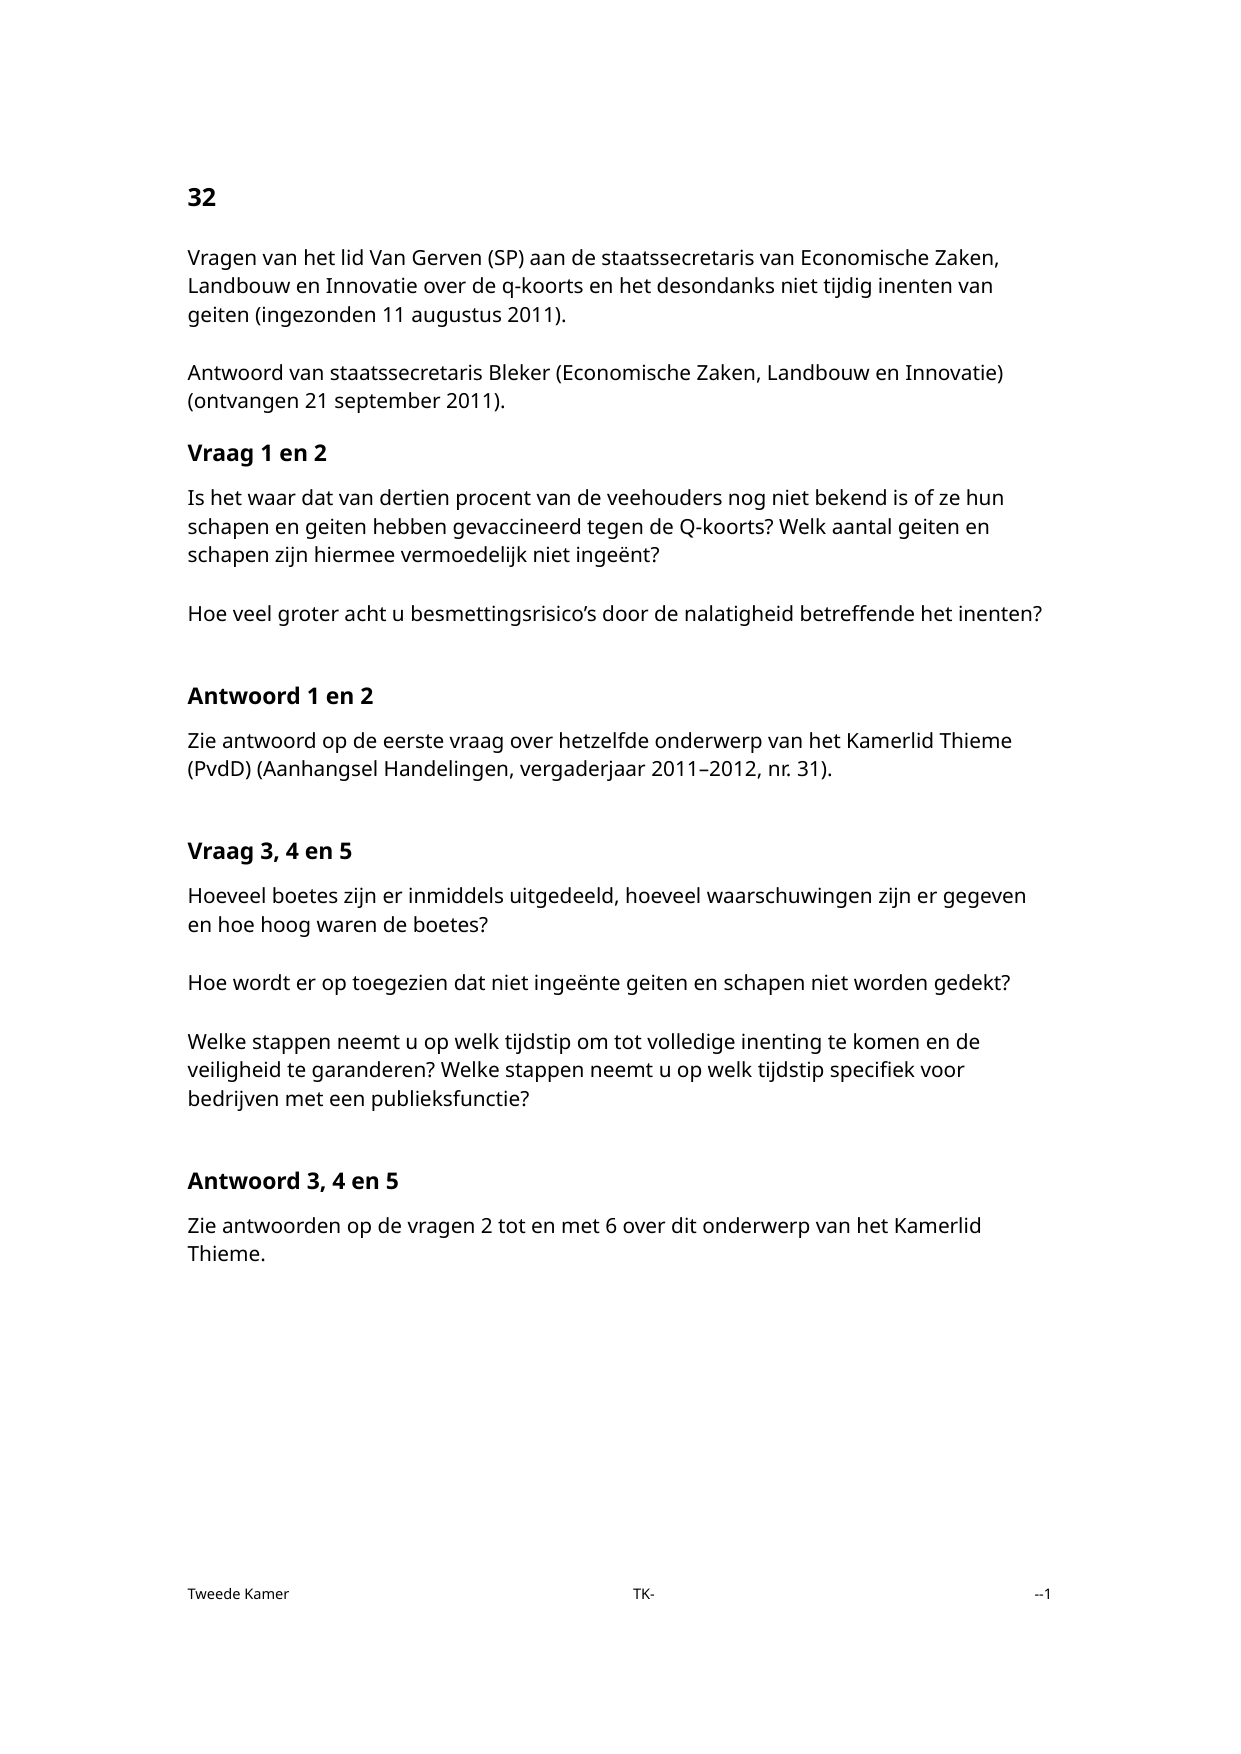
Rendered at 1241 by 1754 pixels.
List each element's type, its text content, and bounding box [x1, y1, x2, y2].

subtitle Vraag 1 en 2 [187, 437, 1053, 468]
subtitle Antwoord 1 en 2 [187, 680, 1053, 711]
text Zie antwoorden op de vragen 2 tot en met 6 over dit onderwerp van het Kamerlid Thieme. [187, 1211, 1053, 1268]
text Vragen van het lid Van Gerven (SP) aan de staatssecretaris van Economische Zaken, Landbouw en Innovatie over de q-koorts en het desondanks niet tijdig inenten van geiten (ingezonden 11 augustus 2011). [187, 243, 1053, 328]
text Hoe veel groter acht u besmettingsrisico’s door de nalatigheid betreffende het inenten? [187, 599, 1053, 627]
text Antwoord van staatssecretaris Bleker (Economische Zaken, Landbouw en Innovatie) (ontvangen 21 september 2011). [187, 358, 1053, 415]
text 32 [187, 179, 1053, 213]
subtitle Vraag 3, 4 en 5 [187, 835, 1053, 867]
text Is het waar dat van dertien procent van de veehouders nog niet bekend is of ze hun schapen en geiten hebben gevaccineerd tegen de Q-koorts? Welk aantal geiten en schapen zijn hiermee vermoedelijk niet ingeënt? [187, 483, 1053, 569]
text Welke stappen neemt u op welk tijdstip om tot volledige inenting te komen en de veiligheid te garanderen? Welke stappen neemt u op welk tijdstip specifiek voor bedrijven met een publieksfunctie? [187, 1027, 1053, 1112]
text Hoe wordt er op toegezien dat niet ingeënte geiten en schapen niet worden gedekt? [187, 968, 1053, 997]
subtitle Antwoord 3, 4 en 5 [187, 1165, 1053, 1196]
text Hoeveel boetes zijn er inmiddels uitgedeeld, hoeveel waarschuwingen zijn er gegeven en hoe hoog waren de boetes? [187, 882, 1053, 938]
text Zie antwoord op de eerste vraag over hetzelfde onderwerp van het Kamerlid Thieme (PvdD) (Aanhangsel Handelingen, vergaderjaar 2011–2012, nr. 31). [187, 726, 1053, 783]
